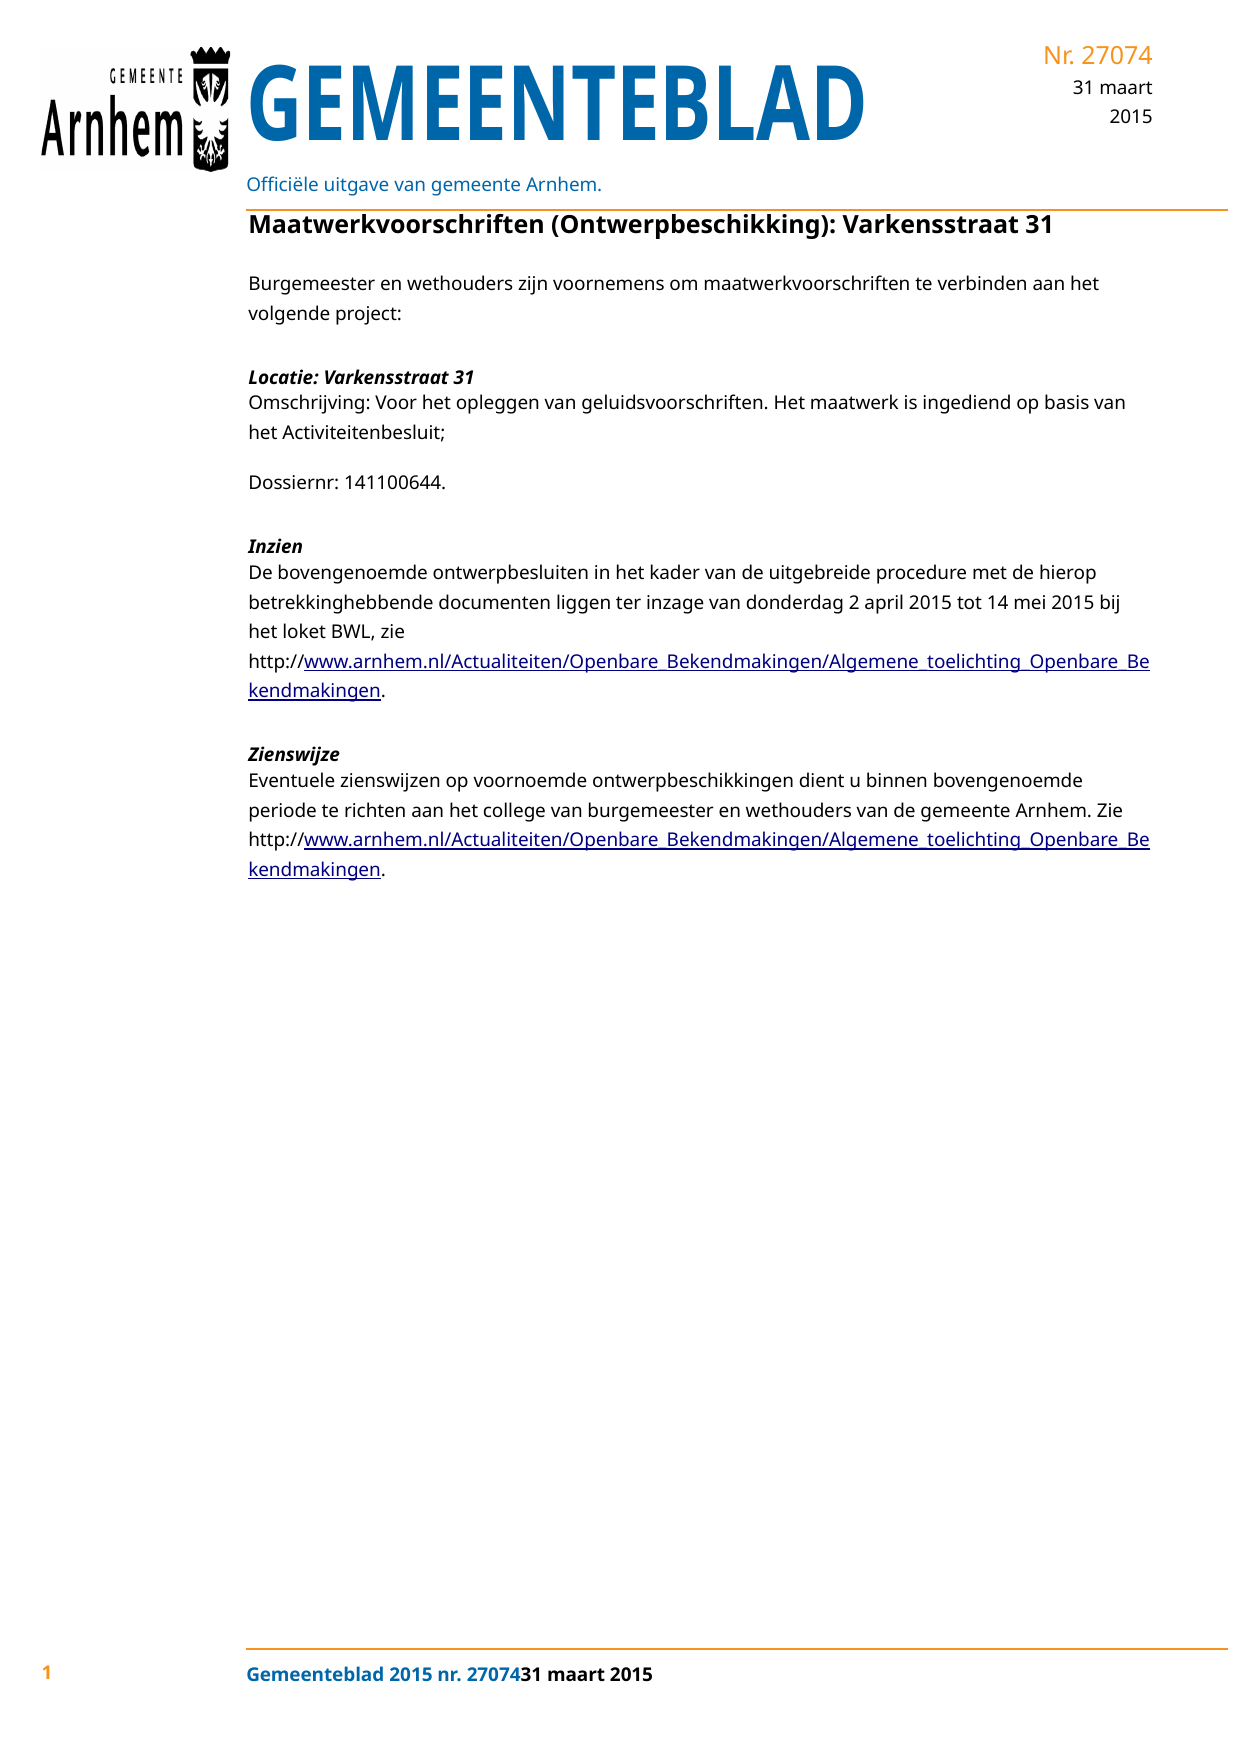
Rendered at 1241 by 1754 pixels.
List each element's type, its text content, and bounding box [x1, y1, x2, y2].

text Dossiernr: 141100644. [248, 469, 1152, 495]
text Eventuele zienswijzen op voornoemde ontwerpbeschikkingen dient u binnen bovengenoemde periode te richten aan het college van burgemeester en wethouders van de gemeente Arnhem. Zie http://www.arnhem.nl/Actualiteiten/Openbare_Bekendmakingen/Algemene_toelichting_Openbare_Bekendmakingen. [248, 767, 1152, 882]
picture [41, 47, 231, 172]
text Burgemeester en wethouders zijn voornemens om maatwerkvoorschriften te verbinden aan het volgende project: [248, 270, 1152, 326]
text Maatwerkvoorschriften (Ontwerpbeschikking): Varkensstraat 31 [248, 211, 1152, 241]
text Omschrijving: Voor het opleggen van geluidsvoorschriften. Het maatwerk is ingediend op basis van het Activiteitenbesluit; [248, 389, 1152, 445]
text Locatie: Varkensstraat 31 [248, 364, 1152, 389]
text Inzien [248, 533, 1152, 559]
text De bovengenoemde ontwerpbesluiten in het kader van de uitgebreide procedure met de hierop betrekkinghebbende documenten liggen ter inzage van donderdag 2 april 2015 tot 14 mei 2015 bij het loket BWL, zie http://www.arnhem.nl/Actualiteiten/Openbare_Bekendmakingen/Algemene_toelichting_Openbare_Bekendmakingen. [248, 559, 1152, 703]
text Zienswijze [248, 742, 1152, 767]
